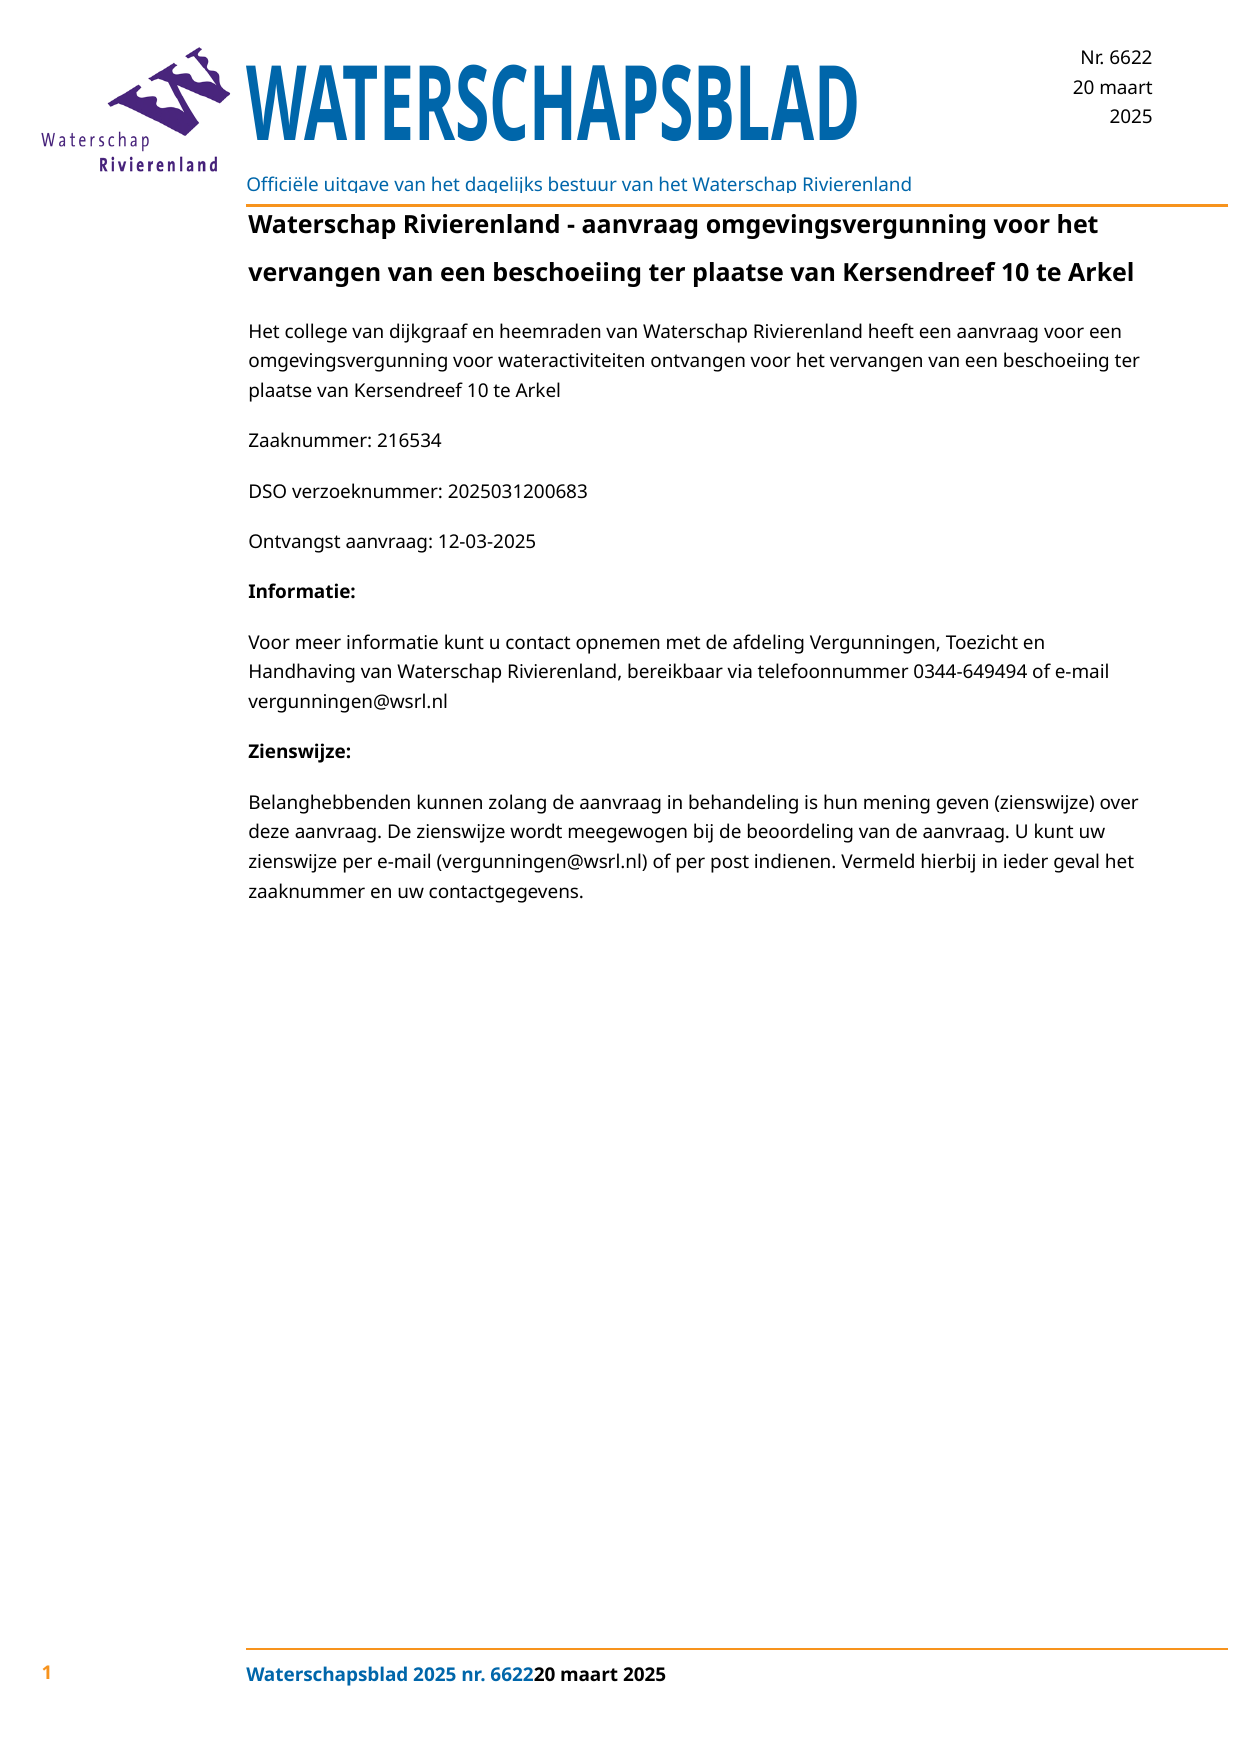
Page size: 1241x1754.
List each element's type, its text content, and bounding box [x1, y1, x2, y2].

text Het college van dijkgraaf en heemraden van Waterschap Rivierenland heeft een aanvraag voor een omgevingsvergunning voor wateractiviteiten ontvangen voor het vervangen van een beschoeiing ter plaatse van Kersendreef 10 te Arkel [248, 318, 1152, 403]
picture [41, 47, 231, 172]
text Zienswijze: [248, 739, 1152, 764]
text DSO verzoeknummer: 2025031200683 [248, 478, 1152, 504]
text Informatie: [248, 579, 1152, 604]
text Belanghebbenden kunnen zolang de aanvraag in behandeling is hun mening geven (zienswijze) over deze aanvraag. De zienswijze wordt meegewogen bij de beoordeling van de aanvraag. U kunt uw zienswijze per e-mail (vergunningen@wsrl.nl) of per post indienen. Vermeld hierbij in ieder geval het zaaknummer en uw contactgegevens. [248, 789, 1152, 904]
text Voor meer informatie kunt u contact opnemen met de afdeling Vergunningen, Toezicht en Handhaving van Waterschap Rivierenland, bereikbaar via telefoonnummer 0344-649494 of e-mail vergunningen@wsrl.nl [248, 629, 1152, 714]
text Ontvangst aanvraag: 12-03-2025 [248, 528, 1152, 554]
text Zaaknummer: 216534 [248, 427, 1152, 453]
text Waterschap Rivierenland - aanvraag omgevingsvergunning voor het vervangen van een beschoeiing ter plaatse van Kersendreef 10 te Arkel [248, 207, 1152, 288]
